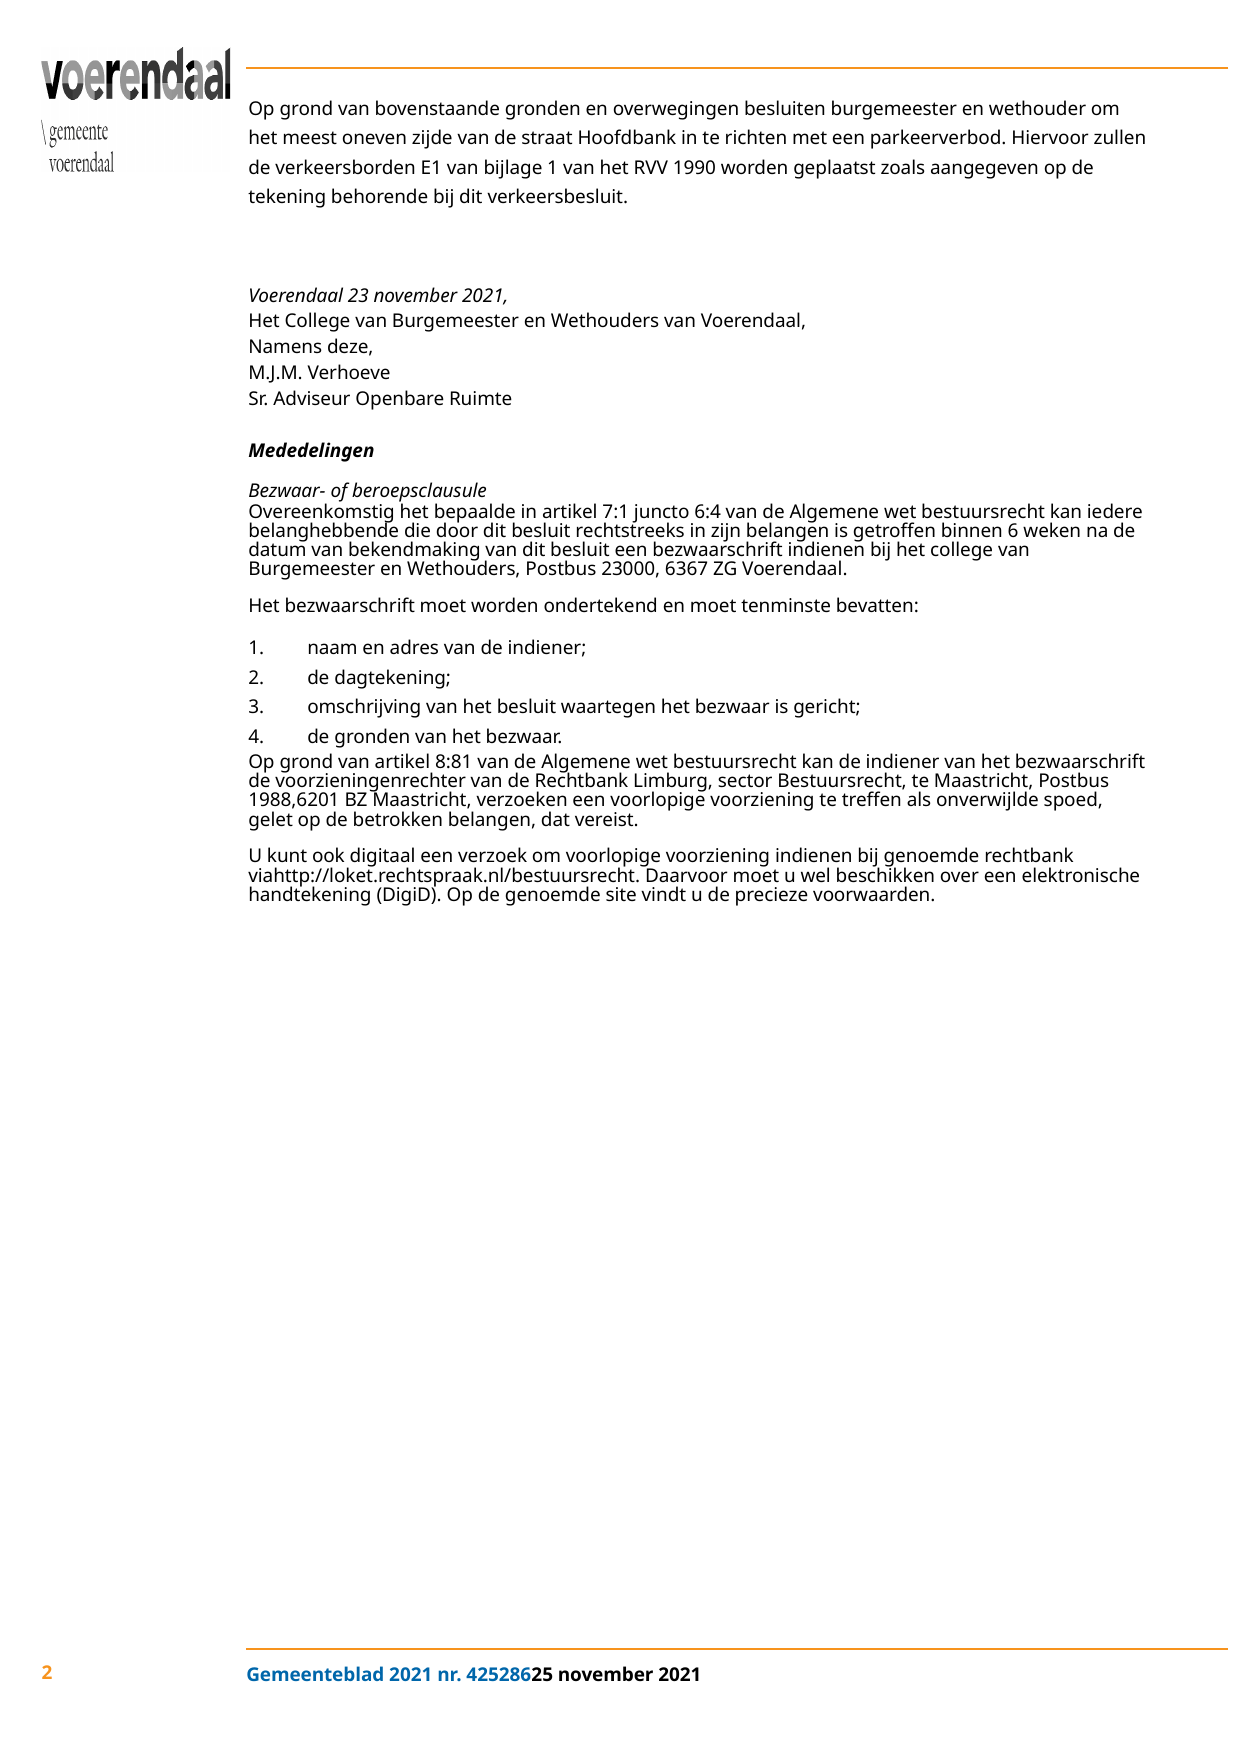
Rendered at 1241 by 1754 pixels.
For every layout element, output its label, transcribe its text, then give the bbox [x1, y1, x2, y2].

list de gronden van het bezwaar. [248, 723, 1152, 749]
text Op grond van artikel 8:81 van de Algemene wet bestuursrecht kan de indiener van het bezwaarschrift de voorzieningenrechter van de Rechtbank Limburg, sector Bestuursrecht, te Maastricht, Postbus 1988,6201 BZ Maastricht, verzoeken een voorlopige voorziening te treffen als onverwijlde spoed, gelet op de betrokken belangen, dat vereist. [248, 753, 1152, 830]
list omschrijving van het besluit waartegen het bezwaar is gericht; [248, 693, 1152, 719]
text Het bezwaarschrift moet worden ondertekend en moet tenminste bevatten: [248, 597, 1152, 617]
picture [41, 47, 231, 172]
list naam en adres van de indiener; [248, 634, 1152, 660]
text U kunt ook digitaal een verzoek om voorlopige voorziening indienen bij genoemde rechtbank viahttp://loket.rechtspraak.nl/bestuursrecht. Daarvoor moet u wel beschikken over een elektronische handtekening (DigiD). Op de genoemde site vindt u de precieze voorwaarden. [248, 847, 1152, 905]
text Het College van Burgemeester en Wethouders van Voerendaal, [248, 307, 1152, 333]
text Mededelingen [248, 438, 1152, 463]
text Sr. Adviseur Openbare Ruimte [248, 385, 1152, 410]
text Bezwaar- of beroepsclausule [248, 477, 1152, 503]
list de dagtekening; [248, 664, 1152, 690]
text Op grond van bovenstaande gronden en overwegingen besluiten burgemeester en wethouder om het meest oneven zijde van de straat Hoofdbank in te richten met een parkeerverbod. Hiervoor zullen de verkeersborden E1 van bijlage 1 van het RVV 1990 worden geplaatst zoals aangegeven op de tekening behorende bij dit verkeersbesluit. [248, 95, 1152, 209]
text Voerendaal 23 november 2021, [248, 282, 1152, 307]
text M.J.M. Verhoeve [248, 359, 1152, 385]
text Overeenkomstig het bepaalde in artikel 7:1 juncto 6:4 van de Algemene wet bestuursrecht kan iedere belanghebbende die door dit besluit rechtstreeks in zijn belangen is getroffen binnen 6 weken na de datum van bekendmaking van dit besluit een bezwaarschrift indienen bij het college van Burgemeester en Wethouders, Postbus 23000, 6367 ZG Voerendaal. [248, 503, 1152, 580]
text Namens deze, [248, 333, 1152, 359]
